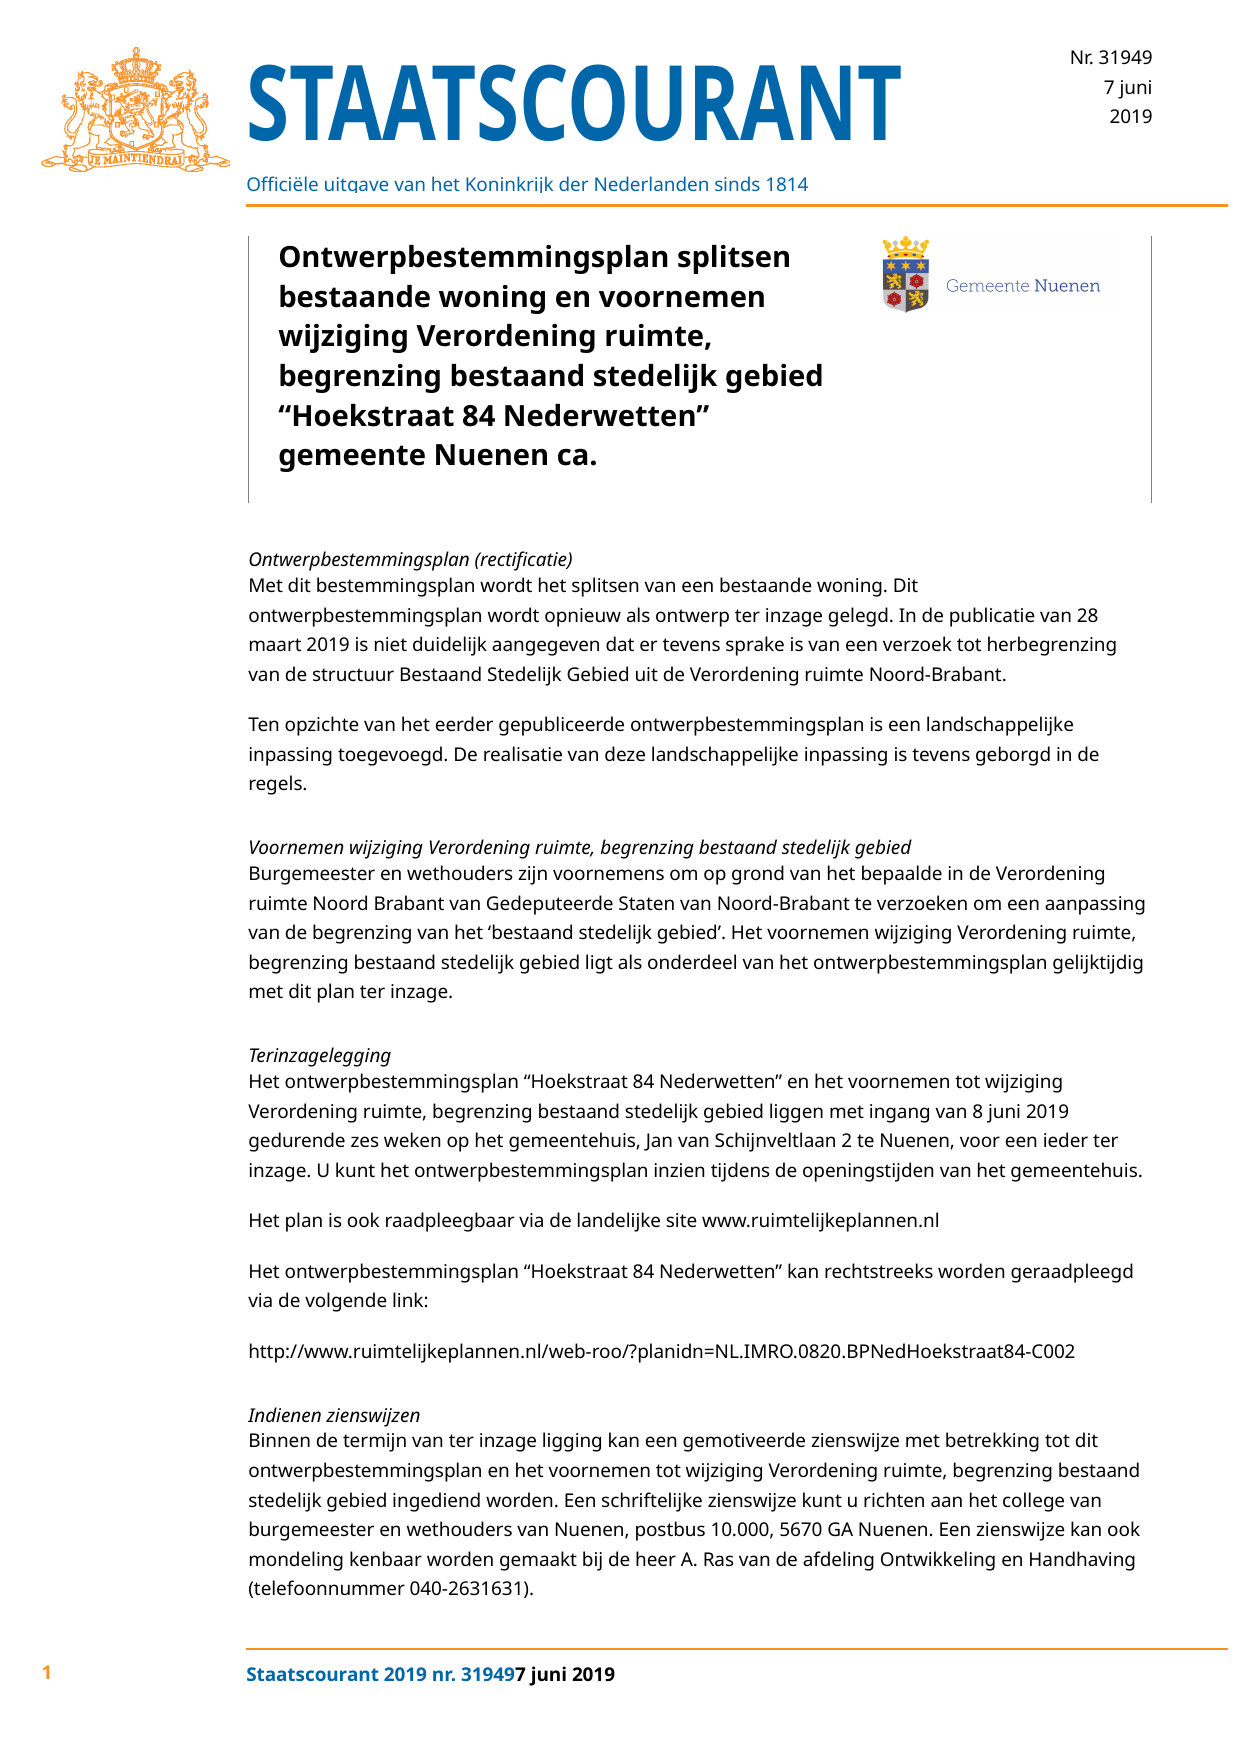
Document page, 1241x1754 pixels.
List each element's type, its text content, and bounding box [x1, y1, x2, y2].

text Het ontwerpbestemmingsplan “Hoekstraat 84 Nederwetten” kan rechtstreeks worden geraadpleegd via de volgende link: [248, 1258, 1152, 1313]
text http://www.ruimtelijkeplannen.nl/web-roo/?planidn=NL.IMRO.0820.BPNedHoekstraat84-C002 [248, 1338, 1152, 1364]
text Met dit bestemmingsplan wordt het splitsen van een bestaande woning. Dit ontwerpbestemmingsplan wordt opnieuw als ontwerp ter inzage gelegd. In de publicatie van 28 maart 2019 is niet duidelijk aangegeven dat er tevens sprake is van een verzoek tot herbegrenzing van de structuur Bestaand Stedelijk Gebied uit de Verordening ruimte Noord-Brabant. [248, 572, 1152, 687]
text Terinzagelegging [248, 1043, 1152, 1068]
table_header [1119, 236, 1151, 312]
table_header [850, 313, 1151, 503]
picture [882, 236, 1119, 313]
picture [41, 47, 231, 172]
text Indienen zienswijzen [248, 1402, 1152, 1428]
text Binnen de termijn van ter inzage ligging kan een gemotiveerde zienswijze met betrekking tot dit ontwerpbestemmingsplan en het voornemen tot wijziging Verordening ruimte, begrenzing bestaand stedelijk gebied ingediend worden. Een schriftelijke zienswijze kunt u richten aan het college van burgemeester en wethouders van Nuenen, postbus 10.000, 5670 GA Nuenen. Een zienswijze kan ook mondeling kenbaar worden gemaakt bij de heer A. Ras van de afdeling Ontwikkeling en Handhaving (telefoonnummer 040-2631631). [248, 1428, 1152, 1601]
text Ontwerpbestemmingsplan (rectificatie) [248, 547, 1152, 572]
table_header Ontwerpbestemmingsplan splitsen bestaande woning en voornemen wijziging Verordening ruimte, begrenzing bestaand stedelijk gebied “Hoekstraat 84 Nederwetten” gemeente Nuenen ca. [249, 236, 850, 503]
text Het ontwerpbestemmingsplan “Hoekstraat 84 Nederwetten” en het voornemen tot wijziging Verordening ruimte, begrenzing bestaand stedelijk gebied liggen met ingang van 8 juni 2019 gedurende zes weken op het gemeentehuis, Jan van Schijnveltlaan 2 te Nuenen, voor een ieder ter inzage. U kunt het ontwerpbestemmingsplan inzien tijdens de openingstijden van het gemeentehuis. [248, 1068, 1152, 1183]
text Voornemen wijziging Verordening ruimte, begrenzing bestaand stedelijk gebied [248, 834, 1152, 860]
text Ten opzichte van het eerder gepubliceerde ontwerpbestemmingsplan is een landschappelijke inpassing toegevoegd. De realisatie van deze landschappelijke inpassing is tevens geborgd in de regels. [248, 711, 1152, 796]
text Het plan is ook raadpleegbaar via de landelijke site www.ruimtelijkeplannen.nl [248, 1207, 1152, 1233]
text Burgemeester en wethouders zijn voornemens om op grond van het bepaalde in de Verordening ruimte Noord Brabant van Gedeputeerde Staten van Noord-Brabant te verzoeken om een aanpassing van de begrenzing van het ‘bestaand stedelijk gebied’. Het voornemen wijziging Verordening ruimte, begrenzing bestaand stedelijk gebied ligt als onderdeel van het ontwerpbestemmingsplan gelijktijdig met dit plan ter inzage. [248, 860, 1152, 1004]
table_header [850, 236, 882, 312]
